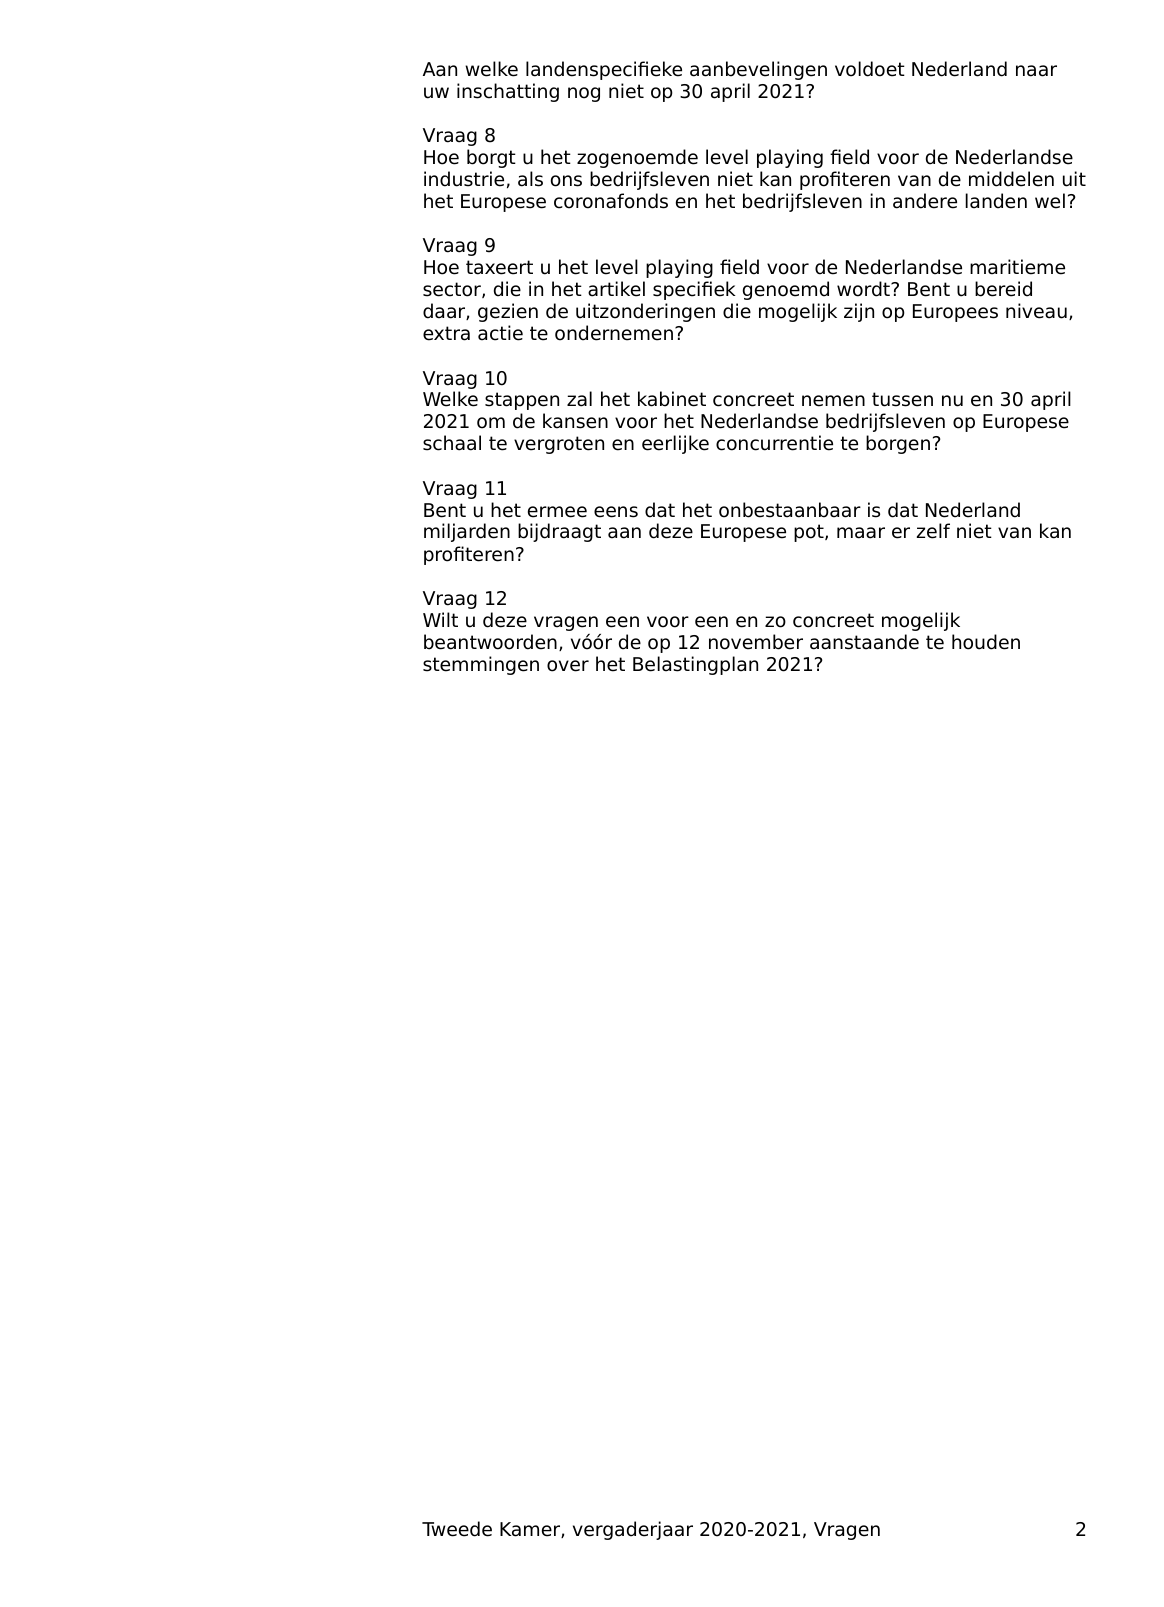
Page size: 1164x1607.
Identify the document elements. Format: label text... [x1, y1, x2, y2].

text Vraag 9 [422, 235, 1087, 257]
text Wilt u deze vragen een voor een en zo concreet mogelijk beantwoorden, vóór de op 12 november aanstaande te houden stemmingen over het Belastingplan 2021? [422, 609, 1087, 676]
text Bent u het ermee eens dat het onbestaanbaar is dat Nederland miljarden bijdraagt aan deze Europese pot, maar er zelf niet van kan profiteren? [422, 499, 1087, 565]
text Welke stappen zal het kabinet concreet nemen tussen nu en 30 april 2021 om de kansen voor het Nederlandse bedrijfsleven op Europese schaal te vergroten en eerlijke concurrentie te borgen? [422, 389, 1087, 455]
text Hoe borgt u het zogenoemde level playing field voor de Nederlandse industrie, als ons bedrijfsleven niet kan profiteren van de middelen uit het Europese coronafonds en het bedrijfsleven in andere landen wel? [422, 147, 1087, 213]
text Vraag 12 [422, 588, 1087, 609]
text Vraag 10 [422, 367, 1087, 389]
text Aan welke landenspecifieke aanbevelingen voldoet Nederland naar uw inschatting nog niet op 30 april 2021? [422, 59, 1087, 103]
text Hoe taxeert u het level playing field voor de Nederlandse maritieme sector, die in het artikel specifiek genoemd wordt? Bent u bereid daar, gezien de uitzonderingen die mogelijk zijn op Europees niveau, extra actie te ondernemen? [422, 257, 1087, 345]
text Vraag 8 [422, 125, 1087, 147]
text Vraag 11 [422, 477, 1087, 499]
